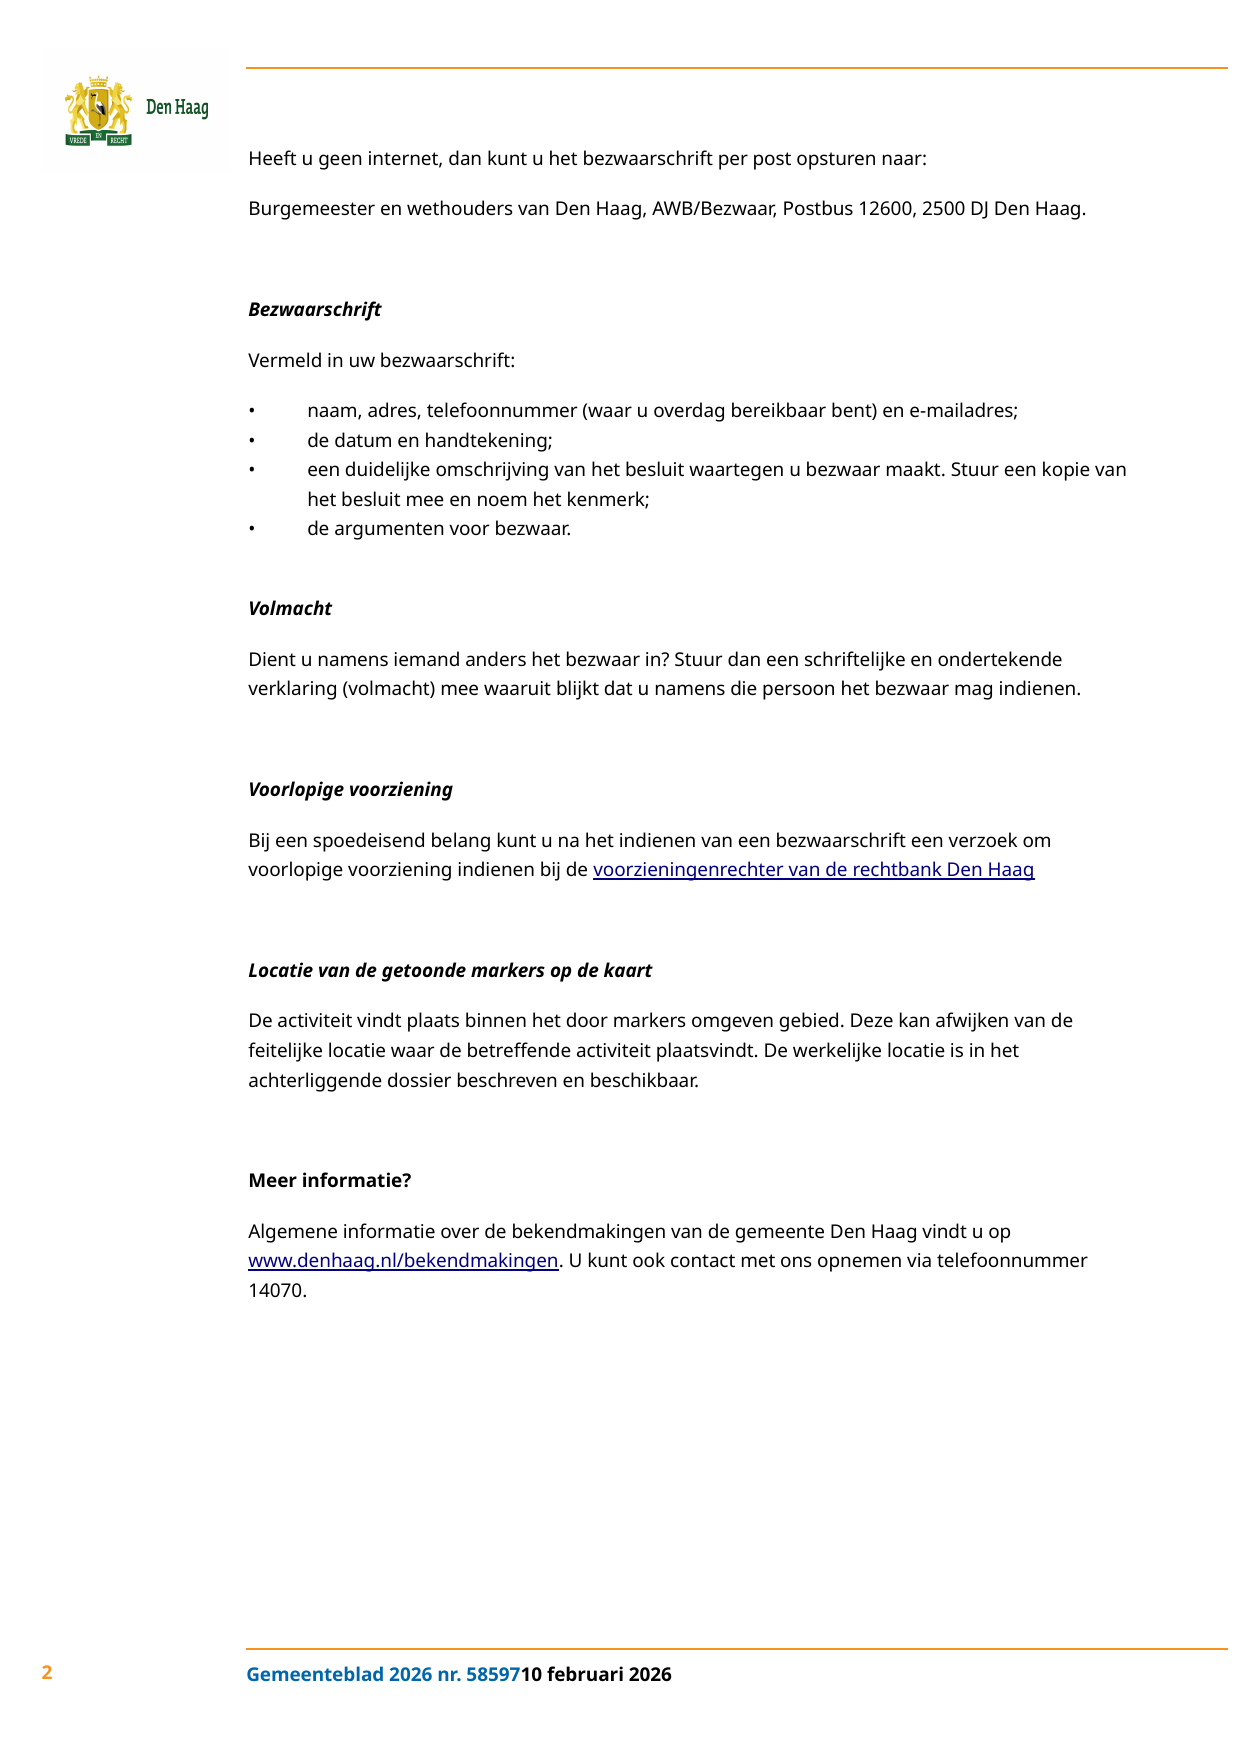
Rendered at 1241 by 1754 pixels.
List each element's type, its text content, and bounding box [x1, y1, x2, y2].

text De activiteit vindt plaats binnen het door markers omgeven gebied. Deze kan afwijken van de feitelijke locatie waar de betreffende activiteit plaatsvindt. De werkelijke locatie is in het achterliggende dossier beschreven en beschikbaar. [248, 1008, 1152, 1093]
text Locatie van de getoonde markers op de kaart [248, 957, 1152, 983]
list naam, adres, telefoonnummer (waar u overdag bereikbaar bent) en e-mailadres; [248, 397, 1152, 423]
list de argumenten voor bezwaar. [248, 516, 1152, 541]
list de datum en handtekening; [248, 427, 1152, 453]
text Bezwaarschrift [248, 296, 1152, 322]
picture [41, 47, 231, 172]
text Meer informatie? [248, 1168, 1152, 1193]
text Algemene informatie over de bekendmakingen van de gemeente Den Haag vindt u op www.denhaag.nl/bekendmakingen. U kunt ook contact met ons opnemen via telefoonnummer 14070. [248, 1218, 1152, 1303]
text Bij een spoedeisend belang kunt u na het indienen van een bezwaarschrift een verzoek om voorlopige voorziening indienen bij de voorzieningenrechter van de rechtbank Den Haag [248, 827, 1152, 882]
text Dient u namens iemand anders het bezwaar in? Stuur dan een schriftelijke en ondertekende verklaring (volmacht) mee waaruit blijkt dat u namens die persoon het bezwaar mag indienen. [248, 646, 1152, 701]
list een duidelijke omschrijving van het besluit waartegen u bezwaar maakt. Stuur een kopie van het besluit mee en noem het kenmerk; [248, 456, 1152, 512]
text Vermeld in uw bezwaarschrift: [248, 347, 1152, 373]
text Volmacht [248, 596, 1152, 621]
text Burgemeester en wethouders van Den Haag, AWB/Bezwaar, Postbus 12600, 2500 DJ Den Haag. [248, 196, 1152, 221]
text Heeft u geen internet, dan kunt u het bezwaarschrift per post opsturen naar: [248, 145, 1152, 171]
text Voorlopige voorziening [248, 776, 1152, 802]
